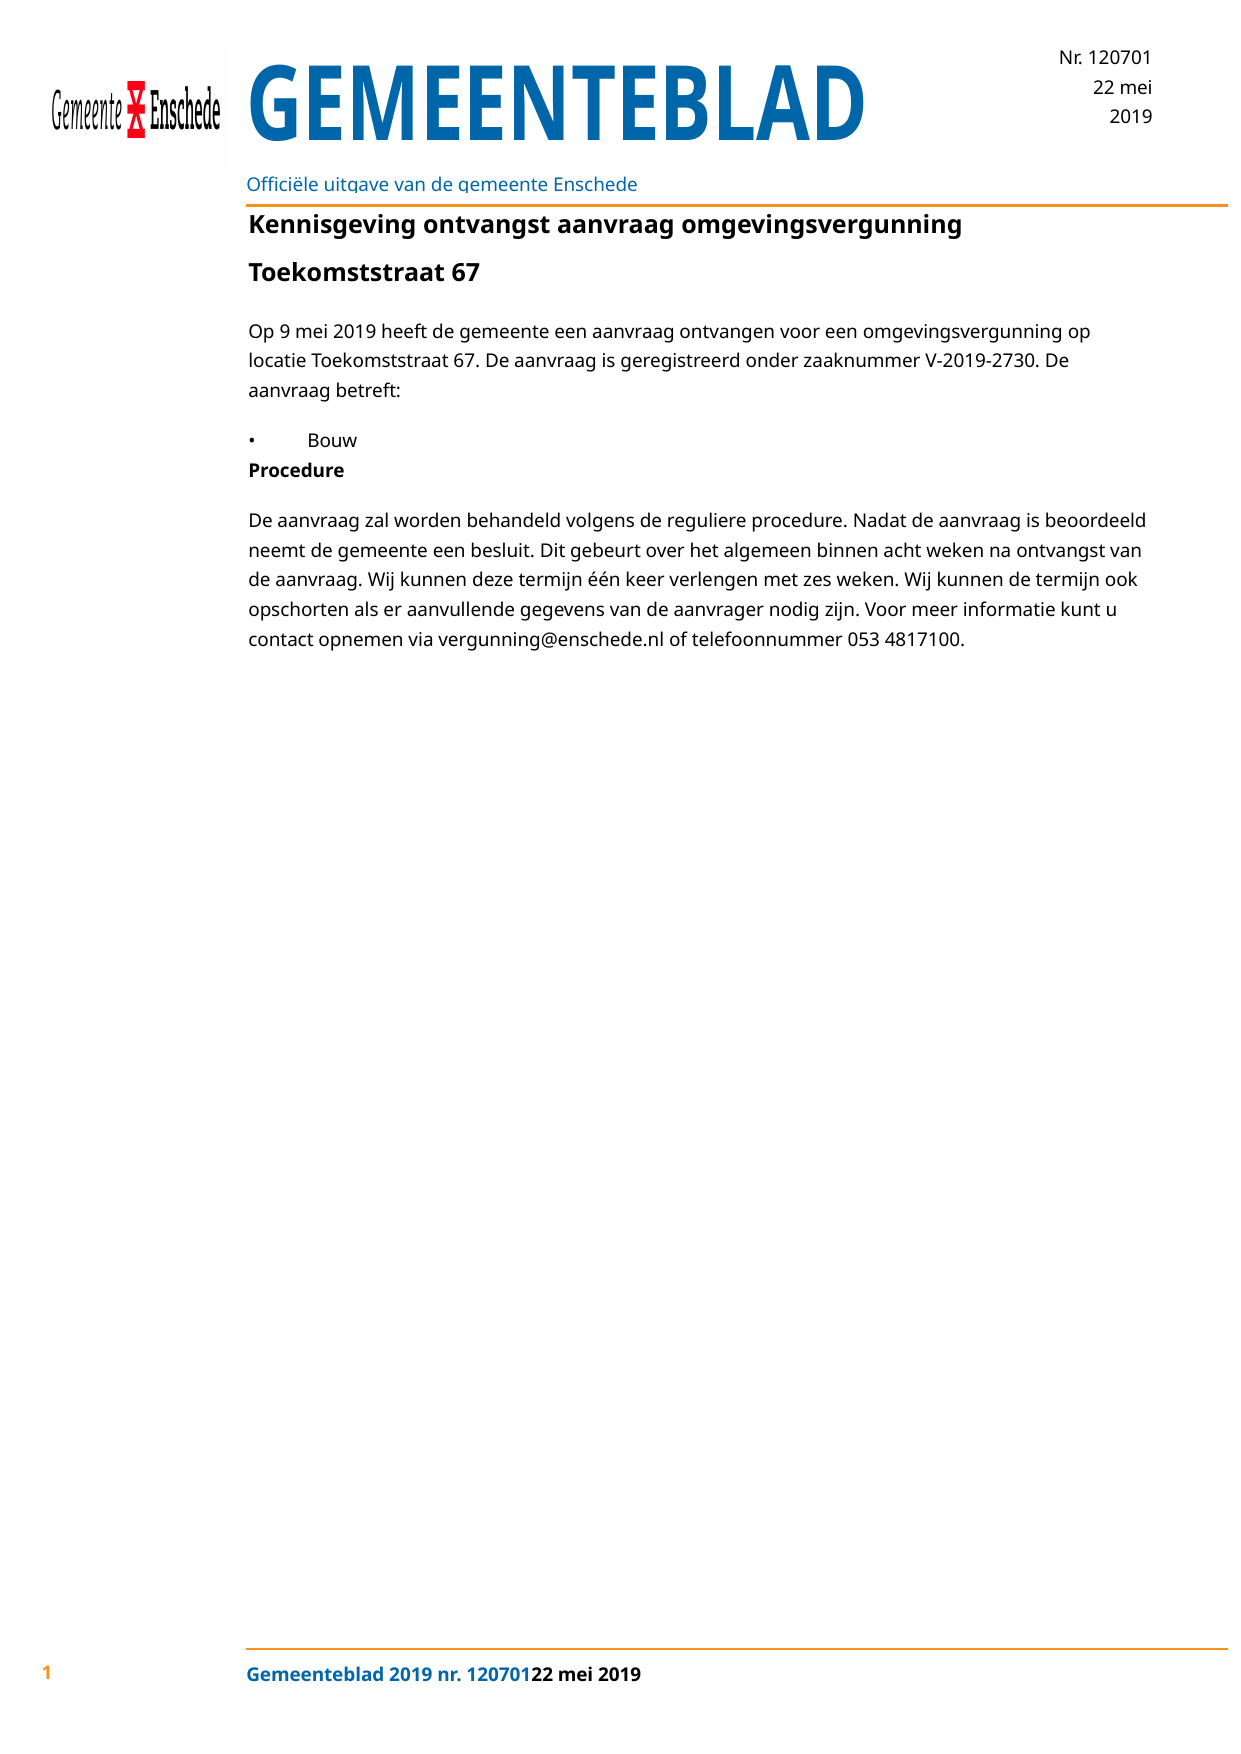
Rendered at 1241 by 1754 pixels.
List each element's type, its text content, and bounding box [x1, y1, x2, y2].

text Procedure [248, 457, 1152, 483]
text Op 9 mei 2019 heeft de gemeente een aanvraag ontvangen voor een omgevingsvergunning op locatie Toekomststraat 67. De aanvraag is geregistreerd onder zaaknummer V-2019-2730. De aanvraag betreft: [248, 318, 1152, 403]
picture [41, 47, 231, 172]
text De aanvraag zal worden behandeld volgens de reguliere procedure. Nadat de aanvraag is beoordeeld neemt de gemeente een besluit. Dit gebeurt over het algemeen binnen acht weken na ontvangst van de aanvraag. Wij kunnen deze termijn één keer verlengen met zes weken. Wij kunnen de termijn ook opschorten als er aanvullende gegevens van de aanvrager nodig zijn. Voor meer informatie kunt u contact opnemen via vergunning@enschede.nl of telefoonnummer 053 4817100. [248, 507, 1152, 652]
text Kennisgeving ontvangst aanvraag omgevingsvergunning Toekomststraat 67 [248, 207, 1152, 288]
list Bouw [248, 427, 1152, 453]
